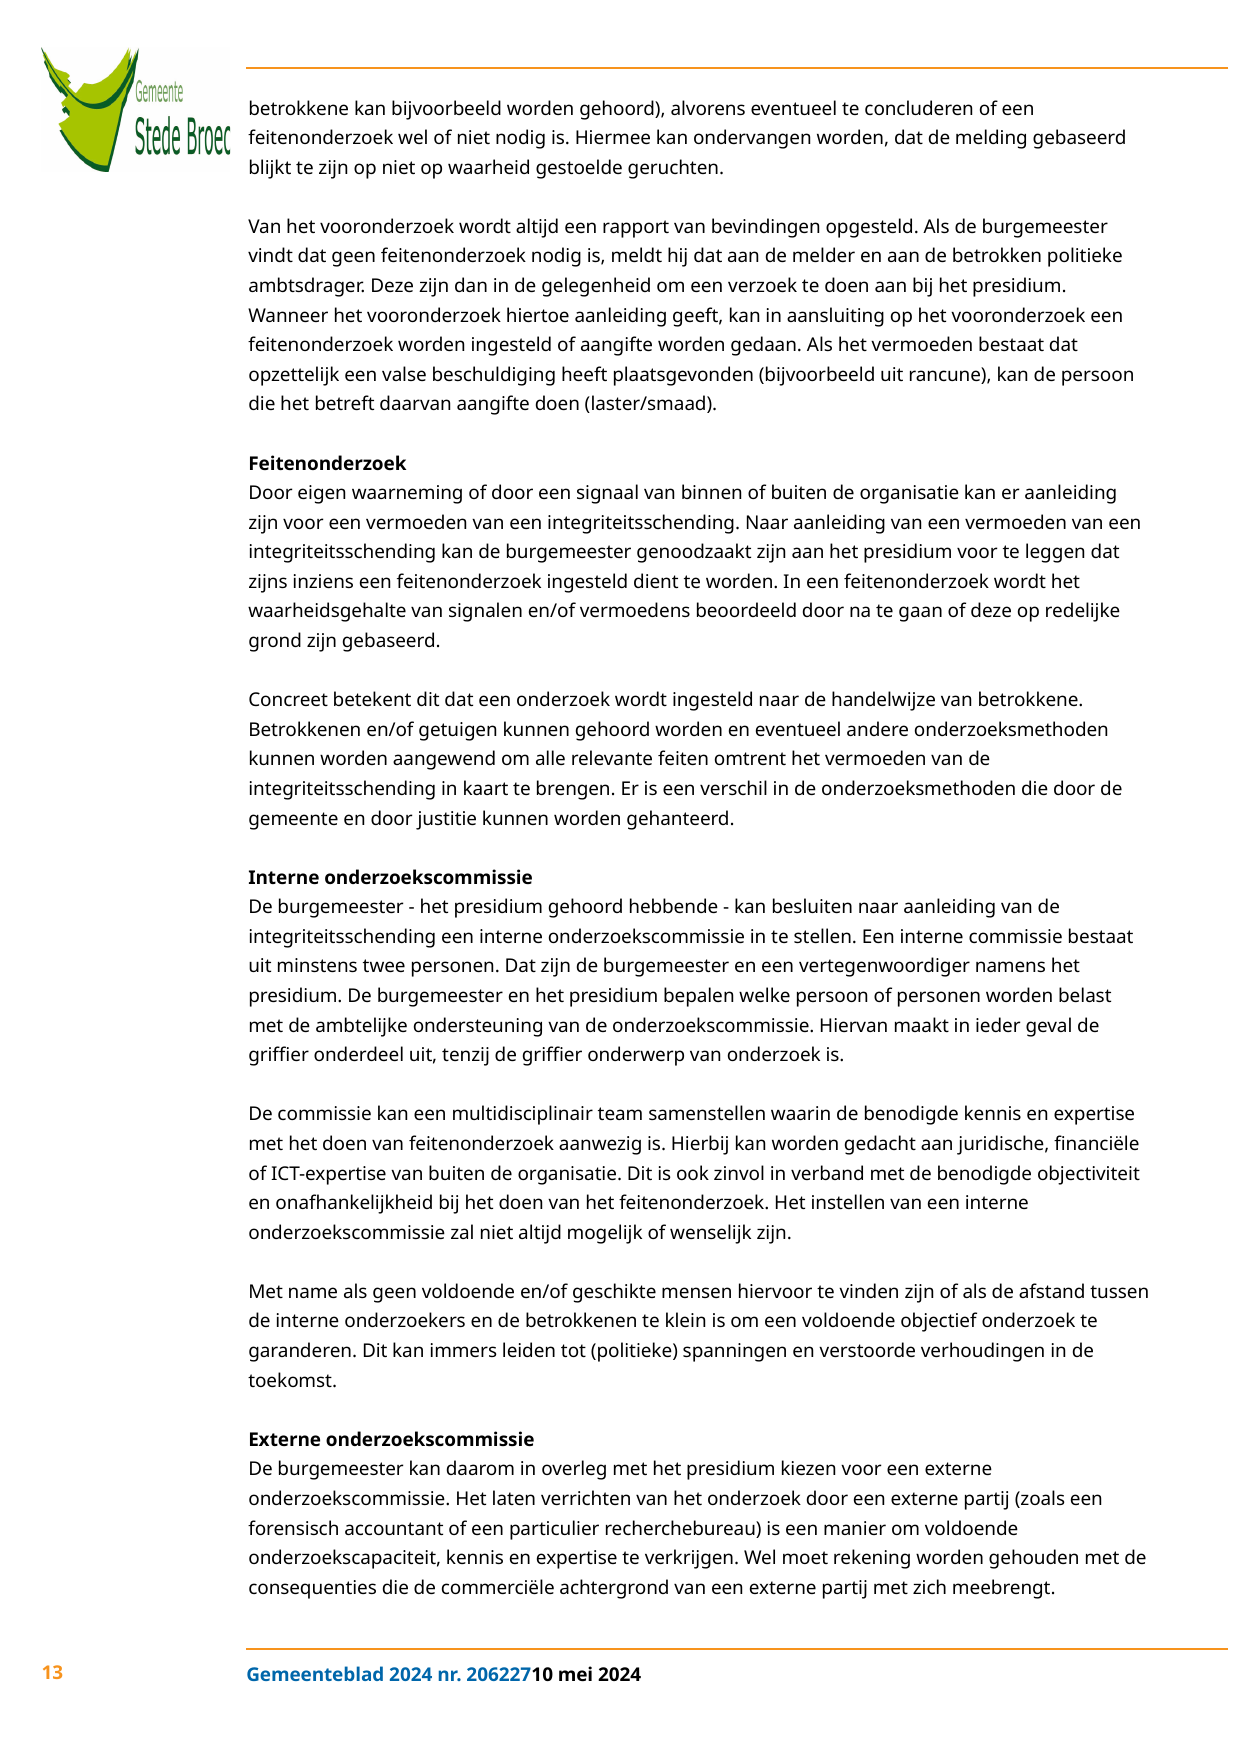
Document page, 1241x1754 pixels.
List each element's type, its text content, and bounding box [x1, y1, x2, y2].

text Concreet betekent dit dat een onderzoek wordt ingesteld naar de handelwijze van betrokkene. Betrokkenen en/of getuigen kunnen gehoord worden en eventueel andere onderzoeksmethoden kunnen worden aangewend om alle relevante feiten omtrent het vermoeden van de integriteitsschending in kaart te brengen. Er is een verschil in de onderzoeksmethoden die door de gemeente en door justitie kunnen worden gehanteerd. [248, 686, 1152, 831]
text Van het vooronderzoek wordt altijd een rapport van bevindingen opgesteld. Als de burgemeester vindt dat geen feitenonderzoek nodig is, meldt hij dat aan de melder en aan de betrokken politieke ambtsdrager. Deze zijn dan in de gelegenheid om een verzoek te doen aan bij het presidium. Wanneer het vooronderzoek hiertoe aanleiding geeft, kan in aansluiting op het vooronderzoek een feitenonderzoek worden ingesteld of aangifte worden gedaan. Als het vermoeden bestaat dat opzettelijk een valse beschuldiging heeft plaatsgevonden (bijvoorbeeld uit rancune), kan de persoon die het betreft daarvan aangifte doen (laster/smaad). [248, 213, 1152, 416]
text Met name als geen voldoende en/of geschikte mensen hiervoor te vinden zijn of als de afstand tussen de interne onderzoekers en de betrokkenen te klein is om een voldoende objectief onderzoek te garanderen. Dit kan immers leiden tot (politieke) spanningen en verstoorde verhoudingen in de toekomst. [248, 1278, 1152, 1393]
text betrokkene kan bijvoorbeeld worden gehoord), alvorens eventueel te concluderen of een feitenonderzoek wel of niet nodig is. Hiermee kan ondervangen worden, dat de melding gebaseerd blijkt te zijn op niet op waarheid gestoelde geruchten. [248, 95, 1152, 180]
text Externe onderzoekscommissie [248, 1426, 1152, 1452]
text De commissie kan een multidisciplinair team samenstellen waarin de benodigde kennis en expertise met het doen van feitenonderzoek aanwezig is. Hierbij kan worden gedacht aan juridische, financiële of ICT-expertise van buiten de organisatie. Dit is ook zinvol in verband met de benodigde objectiviteit en onafhankelijkheid bij het doen van het feitenonderzoek. Het instellen van een interne onderzoekscommissie zal niet altijd mogelijk of wenselijk zijn. [248, 1101, 1152, 1245]
text Interne onderzoekscommissie [248, 864, 1152, 890]
text Door eigen waarneming of door een signaal van binnen of buiten de organisatie kan er aanleiding zijn voor een vermoeden van een integriteitsschending. Naar aanleiding van een vermoeden van een integriteitsschending kan de burgemeester genoodzaakt zijn aan het presidium voor te leggen dat zijns inziens een feitenonderzoek ingesteld dient te worden. In een feitenonderzoek wordt het waarheidsgehalte van signalen en/of vermoedens beoordeeld door na te gaan of deze op redelijke grond zijn gebaseerd. [248, 479, 1152, 653]
text Feitenonderzoek [248, 450, 1152, 476]
text De burgemeester - het presidium gehoord hebbende - kan besluiten naar aanleiding van de integriteitsschending een interne onderzoekscommissie in te stellen. Een interne commissie bestaat uit minstens twee personen. Dat zijn de burgemeester en een vertegenwoordiger namens het presidium. De burgemeester en het presidium bepalen welke persoon of personen worden belast met de ambtelijke ondersteuning van de onderzoekscommissie. Hiervan maakt in ieder geval de griffier onderdeel uit, tenzij de griffier onderwerp van onderzoek is. [248, 893, 1152, 1067]
picture [41, 47, 231, 172]
text onderzoekscommissie. Het laten verrichten van het onderzoek door een externe partij (zoals een forensisch accountant of een particulier recherchebureau) is een manier om voldoende onderzoekscapaciteit, kennis en expertise te verkrijgen. Wel moet rekening worden gehouden met de consequenties die de commerciële achtergrond van een externe partij met zich meebrengt. [248, 1485, 1152, 1600]
text De burgemeester kan daarom in overleg met het presidium kiezen voor een externe [248, 1456, 1152, 1481]
